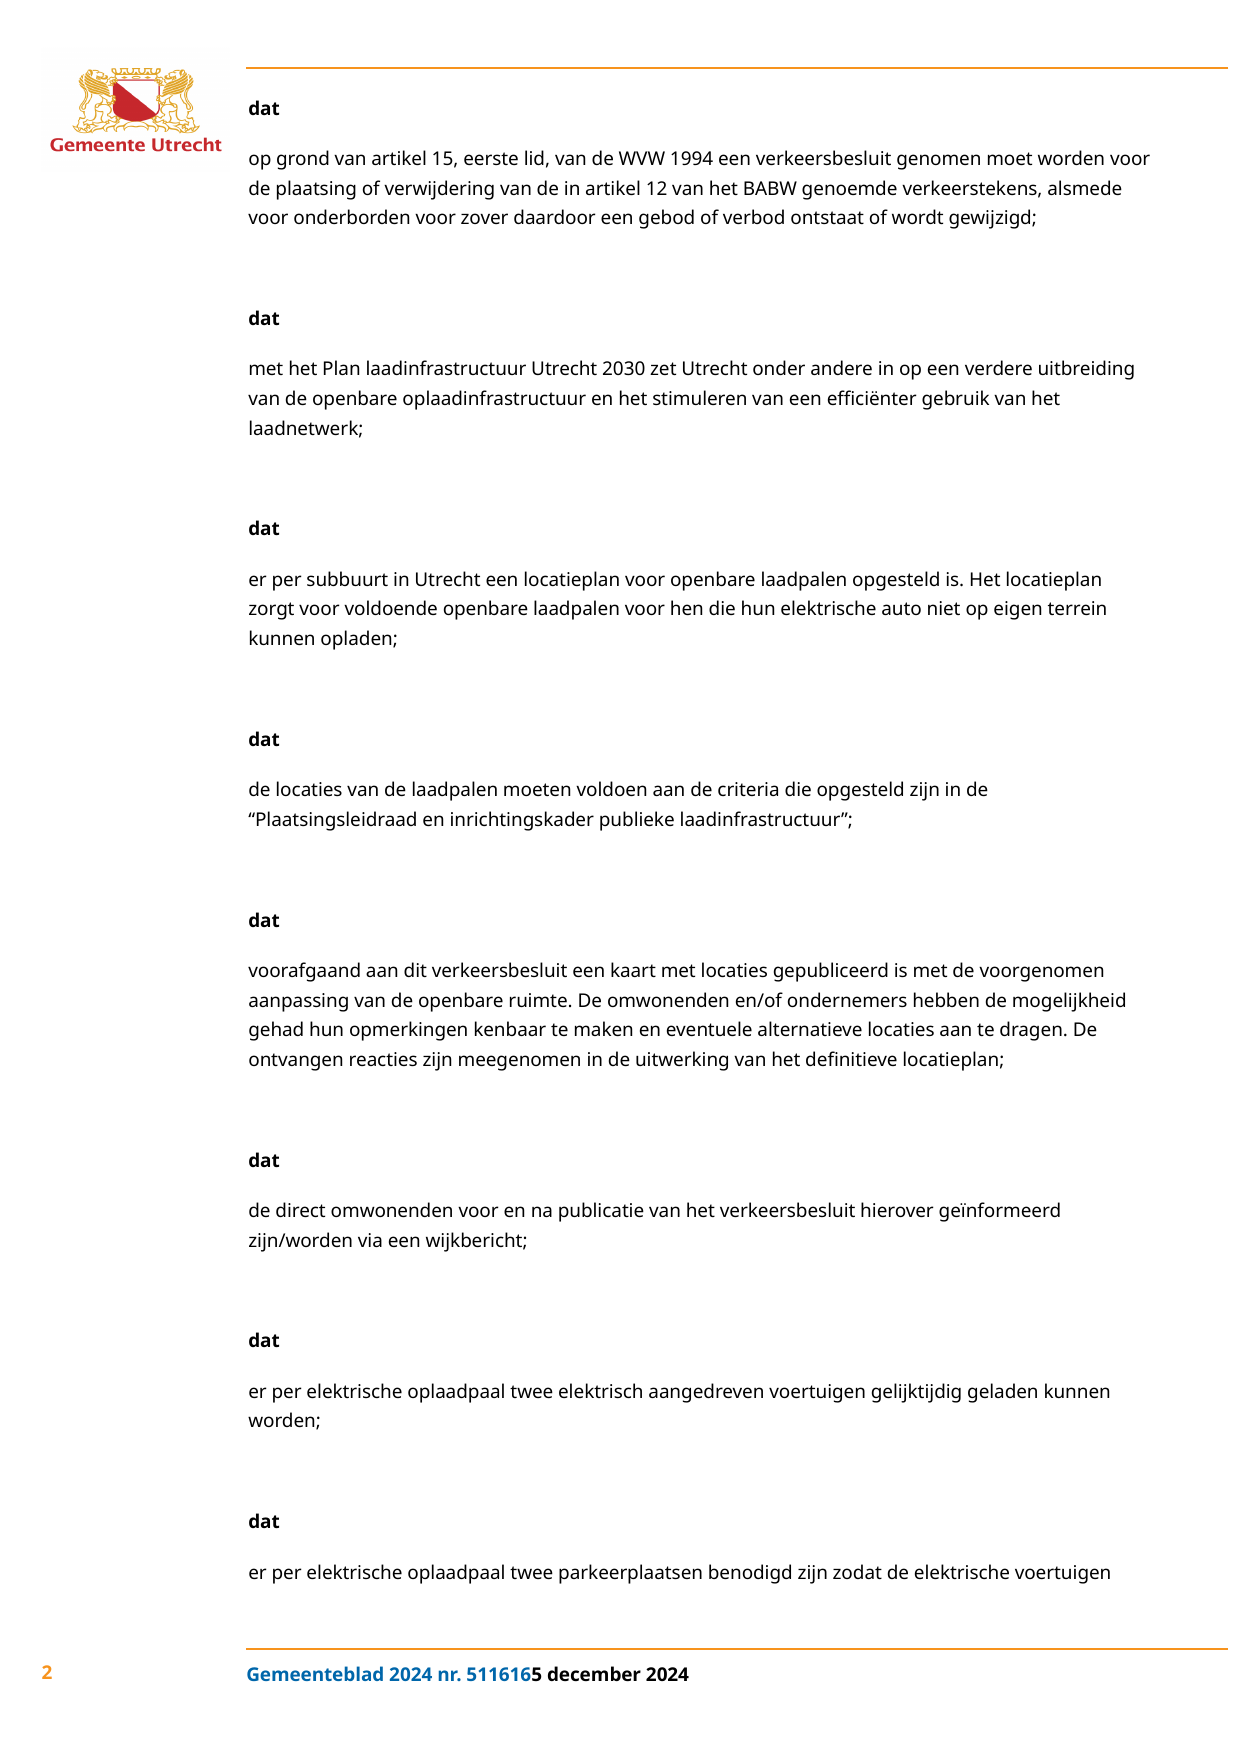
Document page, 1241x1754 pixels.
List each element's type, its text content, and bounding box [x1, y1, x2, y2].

text de locaties van de laadpalen moeten voldoen aan de criteria die opgesteld zijn in de “Plaatsingsleidraad en inrichtingskader publieke laadinfrastructuur”; [248, 776, 1152, 832]
picture [41, 47, 231, 172]
text dat [248, 1508, 1152, 1534]
text dat [248, 1147, 1152, 1173]
text dat [248, 95, 1152, 121]
text met het Plan laadinfrastructuur Utrecht 2030 zet Utrecht onder andere in op een verdere uitbreiding van de openbare oplaadinfrastructuur en het stimuleren van een efficiënter gebruik van het laadnetwerk; [248, 356, 1152, 441]
text dat [248, 726, 1152, 752]
text de direct omwonenden voor en na publicatie van het verkeersbesluit hierover geïnformeerd zijn/worden via een wijkbericht; [248, 1197, 1152, 1253]
text dat [248, 1328, 1152, 1353]
text op grond van artikel 15, eerste lid, van de WVW 1994 een verkeersbesluit genomen moet worden voor de plaatsing of verwijdering van de in artikel 12 van het BABW genoemde verkeerstekens, alsmede voor onderborden voor zover daardoor een gebod of verbod ontstaat of wordt gewijzigd; [248, 145, 1152, 230]
text voorafgaand aan dit verkeersbesluit een kaart met locaties gepubliceerd is met de voorgenomen aanpassing van de openbare ruimte. De omwonenden en/of ondernemers hebben de mogelijkheid gehad hun opmerkingen kenbaar te maken en eventuele alternatieve locaties aan te dragen. De ontvangen reacties zijn meegenomen in de uitwerking van het definitieve locatieplan; [248, 957, 1152, 1072]
text dat [248, 516, 1152, 541]
text dat [248, 305, 1152, 331]
text er per elektrische oplaadpaal twee elektrisch aangedreven voertuigen gelijktijdig geladen kunnen worden; [248, 1378, 1152, 1433]
text er per subbuurt in Utrecht een locatieplan voor openbare laadpalen opgesteld is. Het locatieplan zorgt voor voldoende openbare laadpalen voor hen die hun elektrische auto niet op eigen terrein kunnen opladen; [248, 566, 1152, 651]
text er per elektrische oplaadpaal twee parkeerplaatsen benodigd zijn zodat de elektrische voertuigen [248, 1559, 1152, 1585]
text dat [248, 907, 1152, 933]
